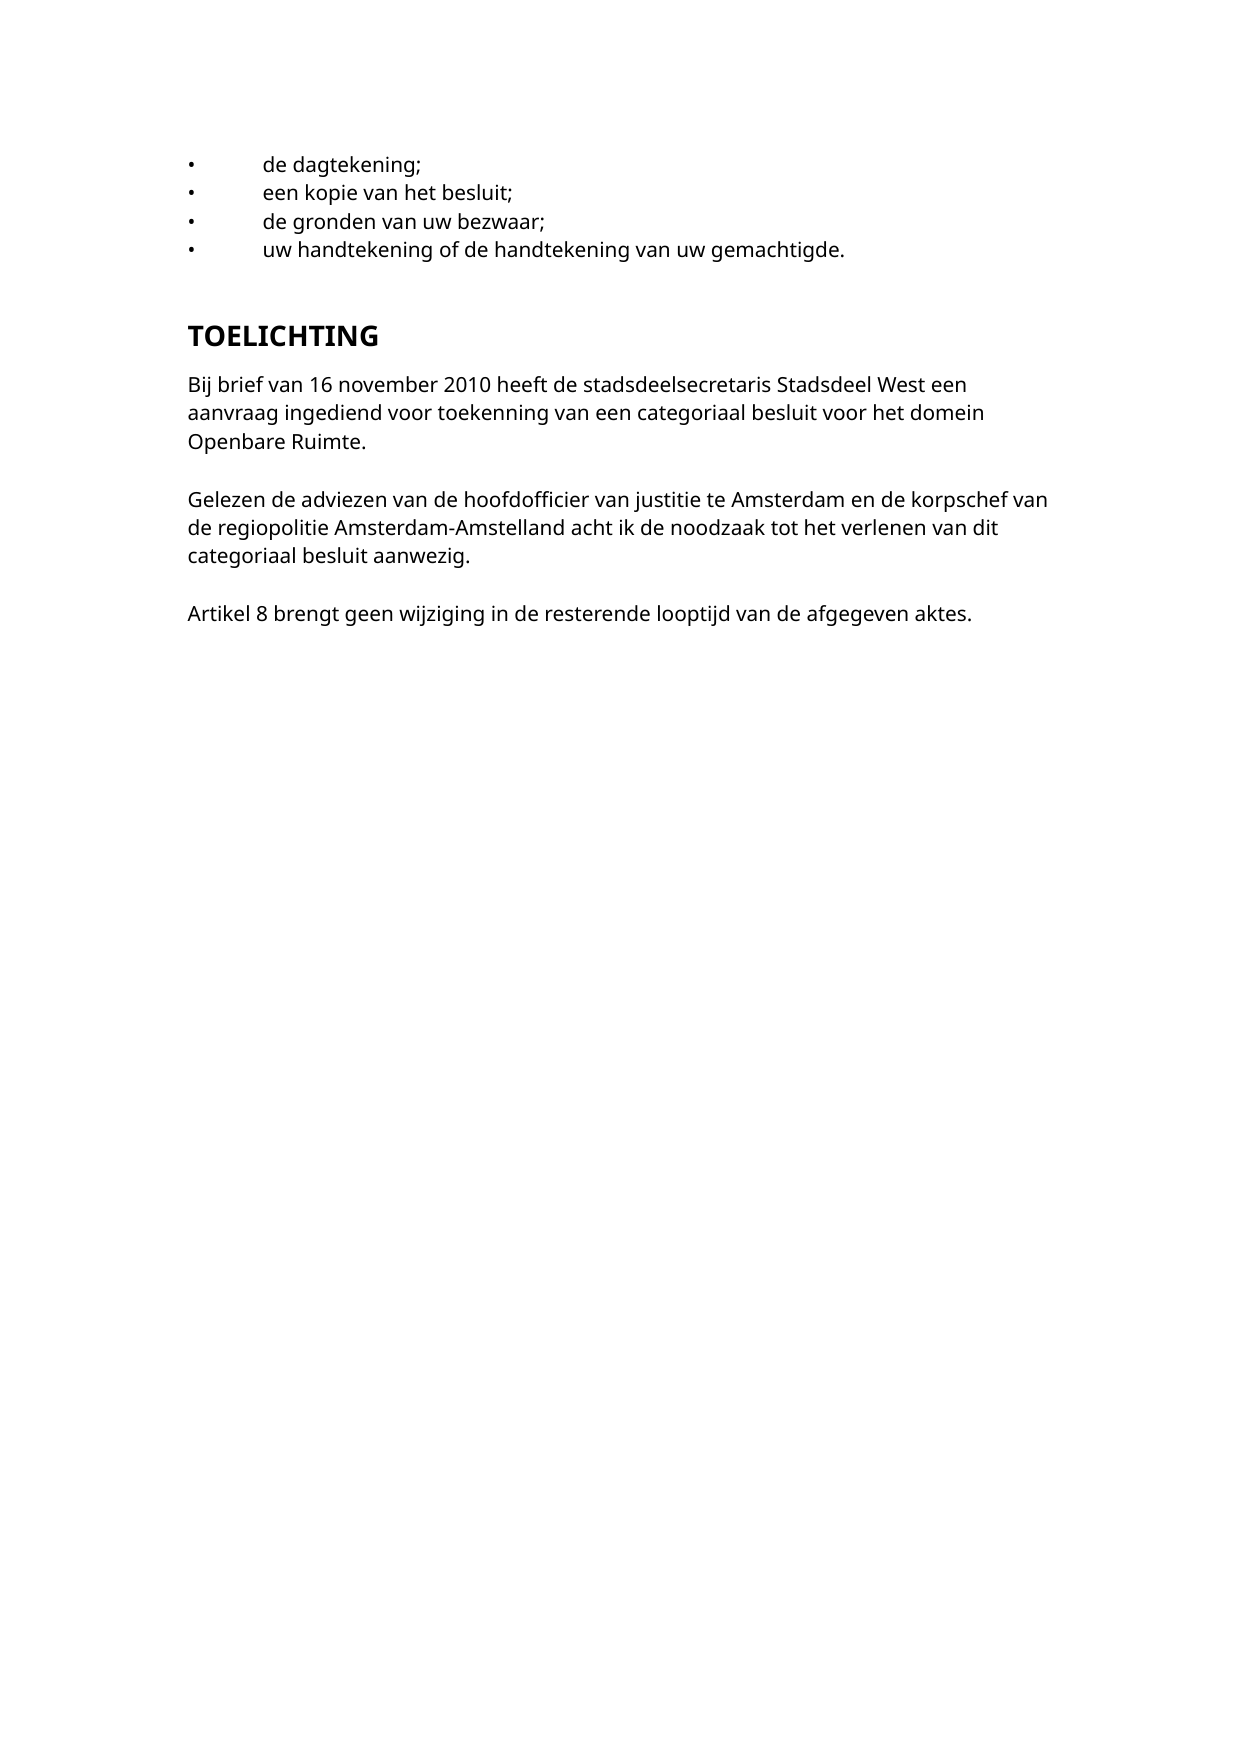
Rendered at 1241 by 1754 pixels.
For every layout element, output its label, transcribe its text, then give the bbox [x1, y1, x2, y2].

text Bij brief van 16 november 2010 heeft de stadsdeelsecretaris Stadsdeel West een aanvraag ingediend voor toekenning van een categoriaal besluit voor het domein Openbare Ruimte. [187, 370, 1053, 455]
list uw handtekening of de handtekening van uw gemachtigde. [187, 235, 1053, 264]
text Artikel 8 brengt geen wijziging in de resterende looptijd van de afgegeven aktes. [187, 599, 1053, 628]
list de gronden van uw bezwaar; [187, 207, 1053, 235]
list de dagtekening; [187, 150, 1053, 178]
text Gelezen de adviezen van de hoofdofficier van justitie te Amsterdam en de korpschef van de regiopolitie Amsterdam-Amstelland acht ik de noodzaak tot het verlenen van dit categoriaal besluit aanwezig. [187, 485, 1053, 570]
subtitle TOELICHTING [187, 316, 1053, 355]
list een kopie van het besluit; [187, 178, 1053, 207]
